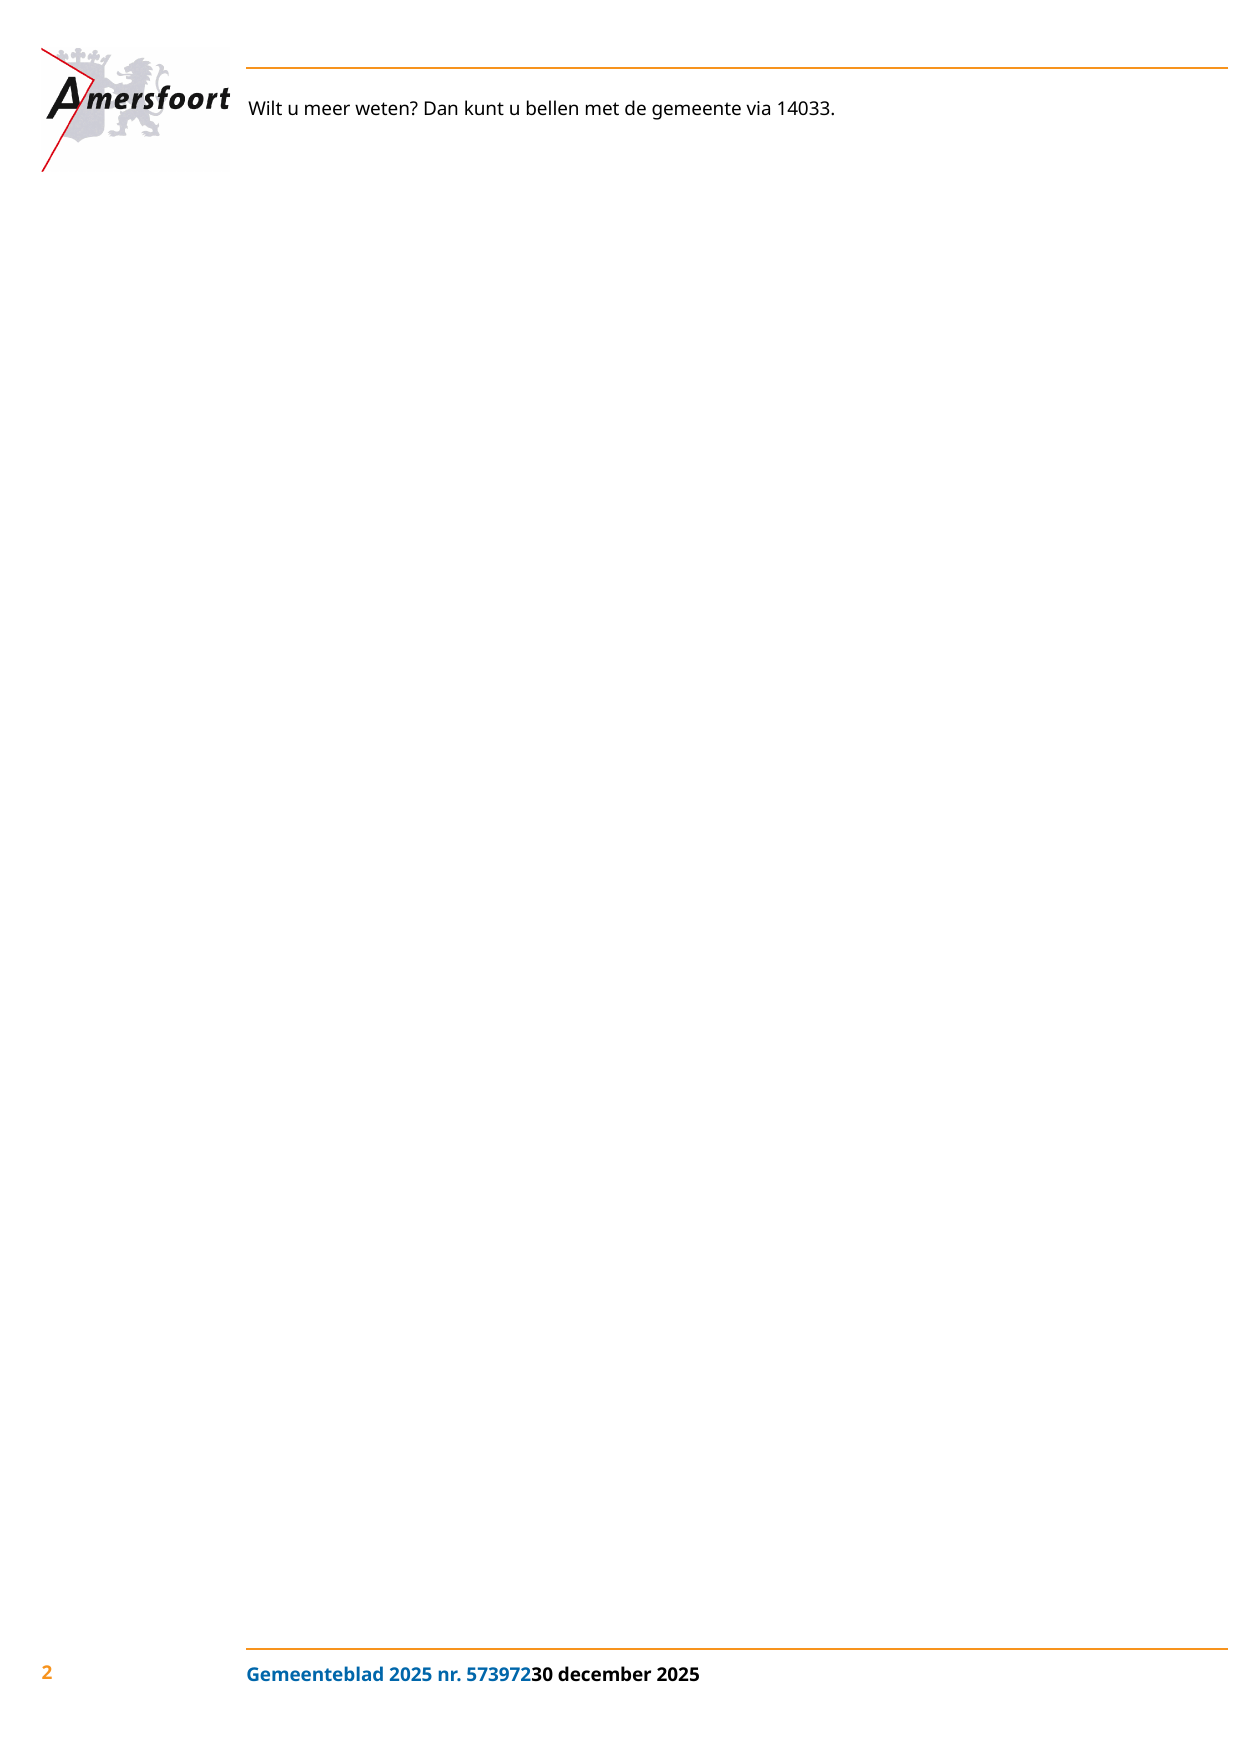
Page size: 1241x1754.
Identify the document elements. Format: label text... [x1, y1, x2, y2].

picture [41, 47, 231, 172]
text Wilt u meer weten? Dan kunt u bellen met de gemeente via 14033. [248, 95, 1152, 121]
